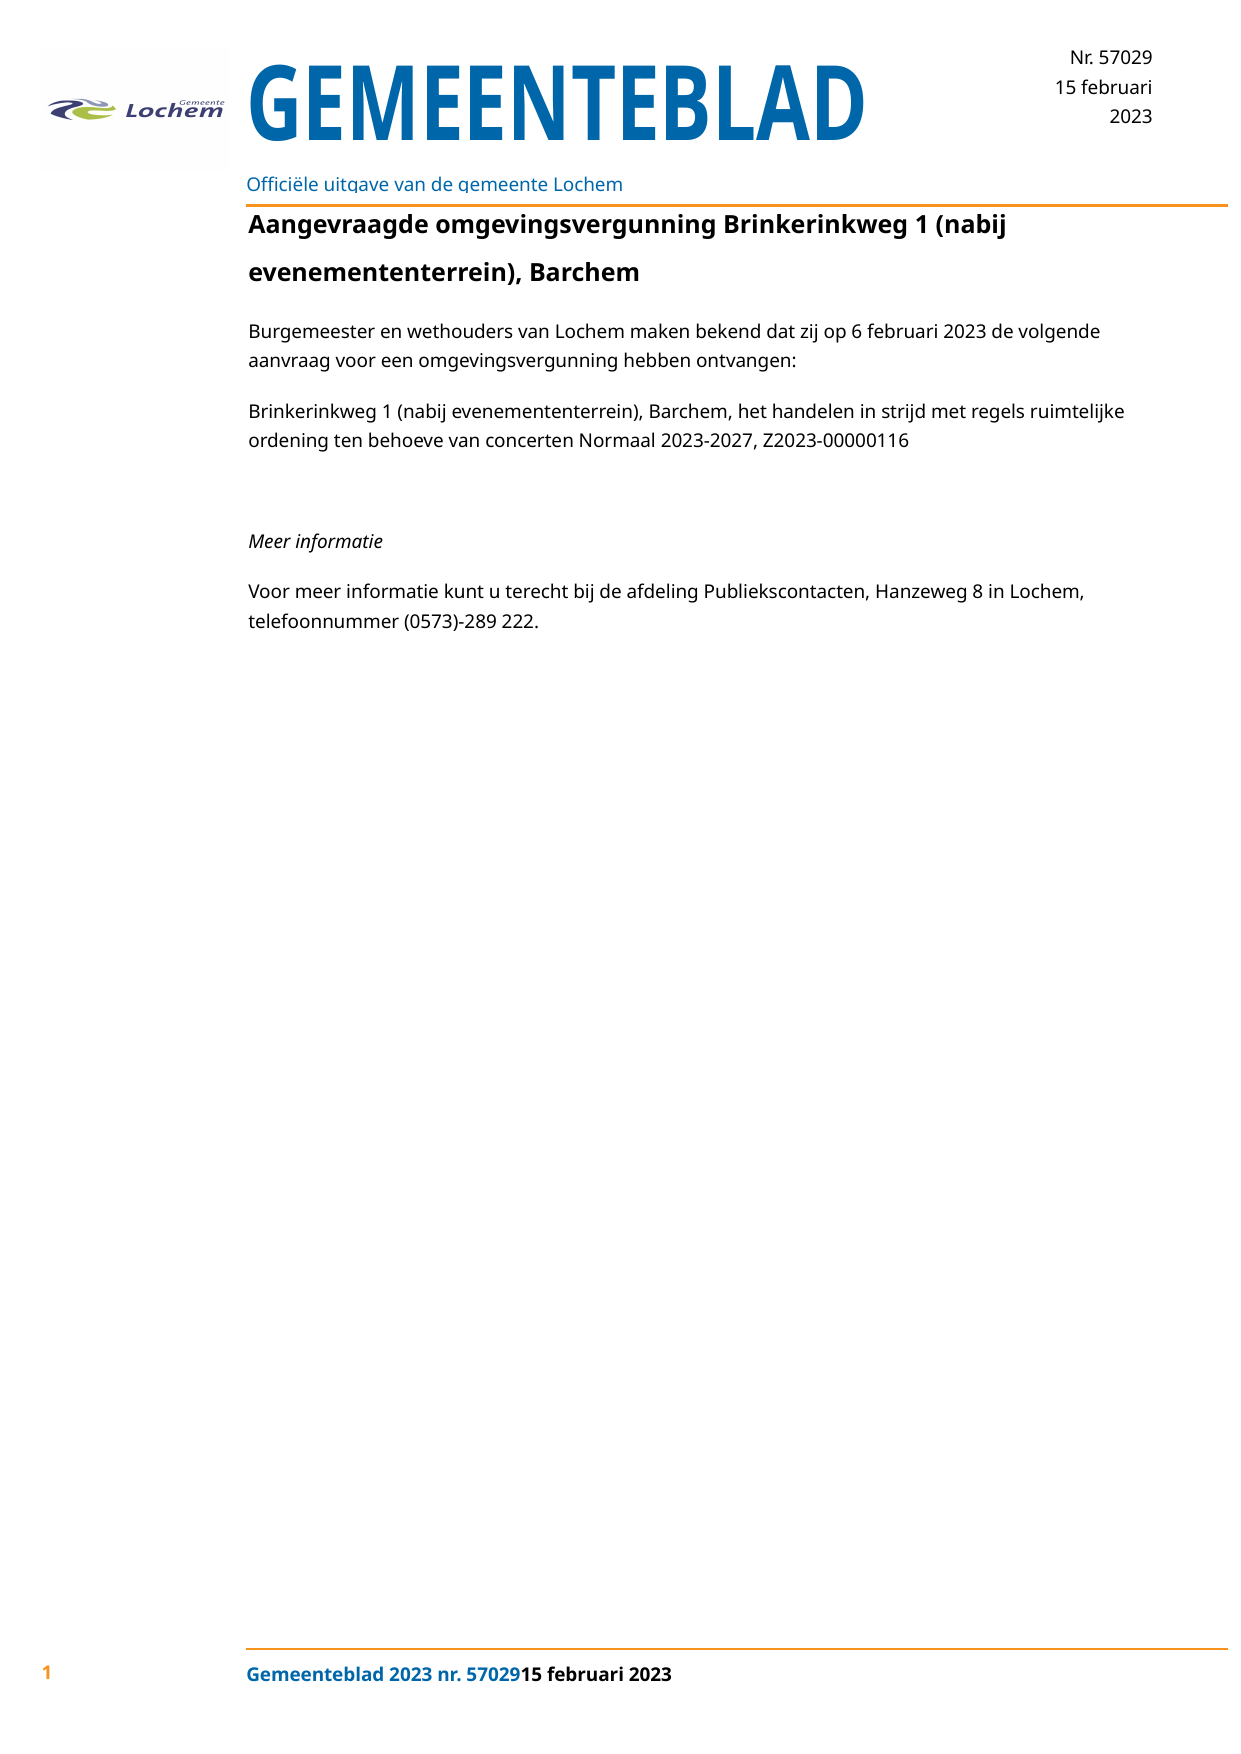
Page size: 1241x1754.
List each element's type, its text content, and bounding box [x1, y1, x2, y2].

text Meer informatie [248, 528, 1152, 554]
text Aangevraagde omgevingsvergunning Brinkerinkweg 1 (nabij evenemententerrein), Barchem [248, 207, 1152, 288]
text Burgemeester en wethouders van Lochem maken bekend dat zij op 6 februari 2023 de volgende aanvraag voor een omgevingsvergunning hebben ontvangen: [248, 318, 1152, 373]
text Brinkerinkweg 1 (nabij evenemententerrein), Barchem, het handelen in strijd met regels ruimtelijke ordening ten behoeve van concerten Normaal 2023-2027, Z2023-00000116 [248, 398, 1152, 453]
picture [41, 47, 231, 172]
text Voor meer informatie kunt u terecht bij de afdeling Publiekscontacten, Hanzeweg 8 in Lochem, telefoonnummer (0573)-289 222. [248, 579, 1152, 634]
